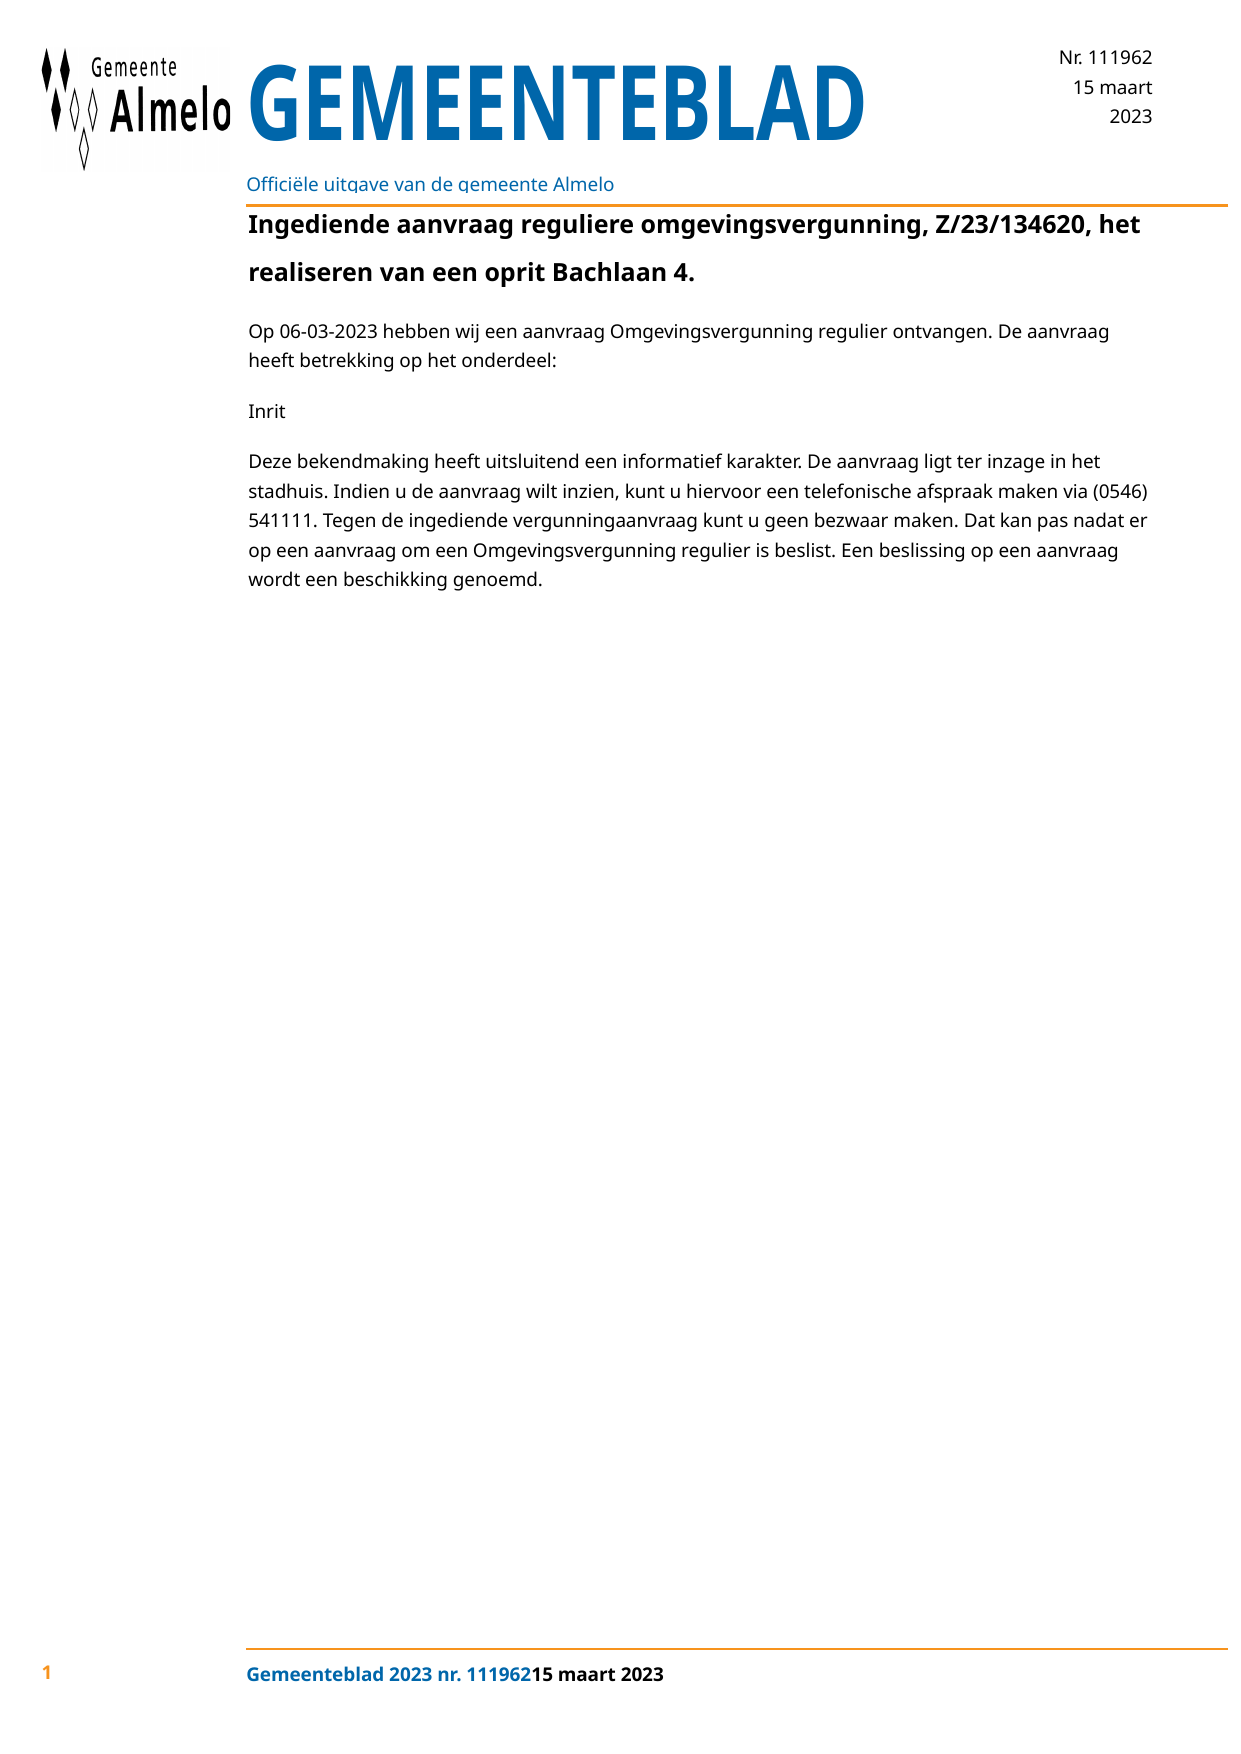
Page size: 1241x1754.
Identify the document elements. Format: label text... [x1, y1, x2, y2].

text Ingediende aanvraag reguliere omgevingsvergunning, Z/23/134620, het realiseren van een oprit Bachlaan 4. [248, 207, 1152, 288]
text Deze bekendmaking heeft uitsluitend een informatief karakter. De aanvraag ligt ter inzage in het stadhuis. Indien u de aanvraag wilt inzien, kunt u hiervoor een telefonische afspraak maken via (0546) 541111. Tegen de ingediende vergunningaanvraag kunt u geen bezwaar maken. Dat kan pas nadat er op een aanvraag om een Omgevingsvergunning regulier is beslist. Een beslissing op een aanvraag wordt een beschikking genoemd. [248, 448, 1152, 592]
text Op 06-03-2023 hebben wij een aanvraag Omgevingsvergunning regulier ontvangen. De aanvraag heeft betrekking op het onderdeel: [248, 318, 1152, 373]
text Inrit [248, 398, 1152, 424]
picture [41, 47, 231, 172]
